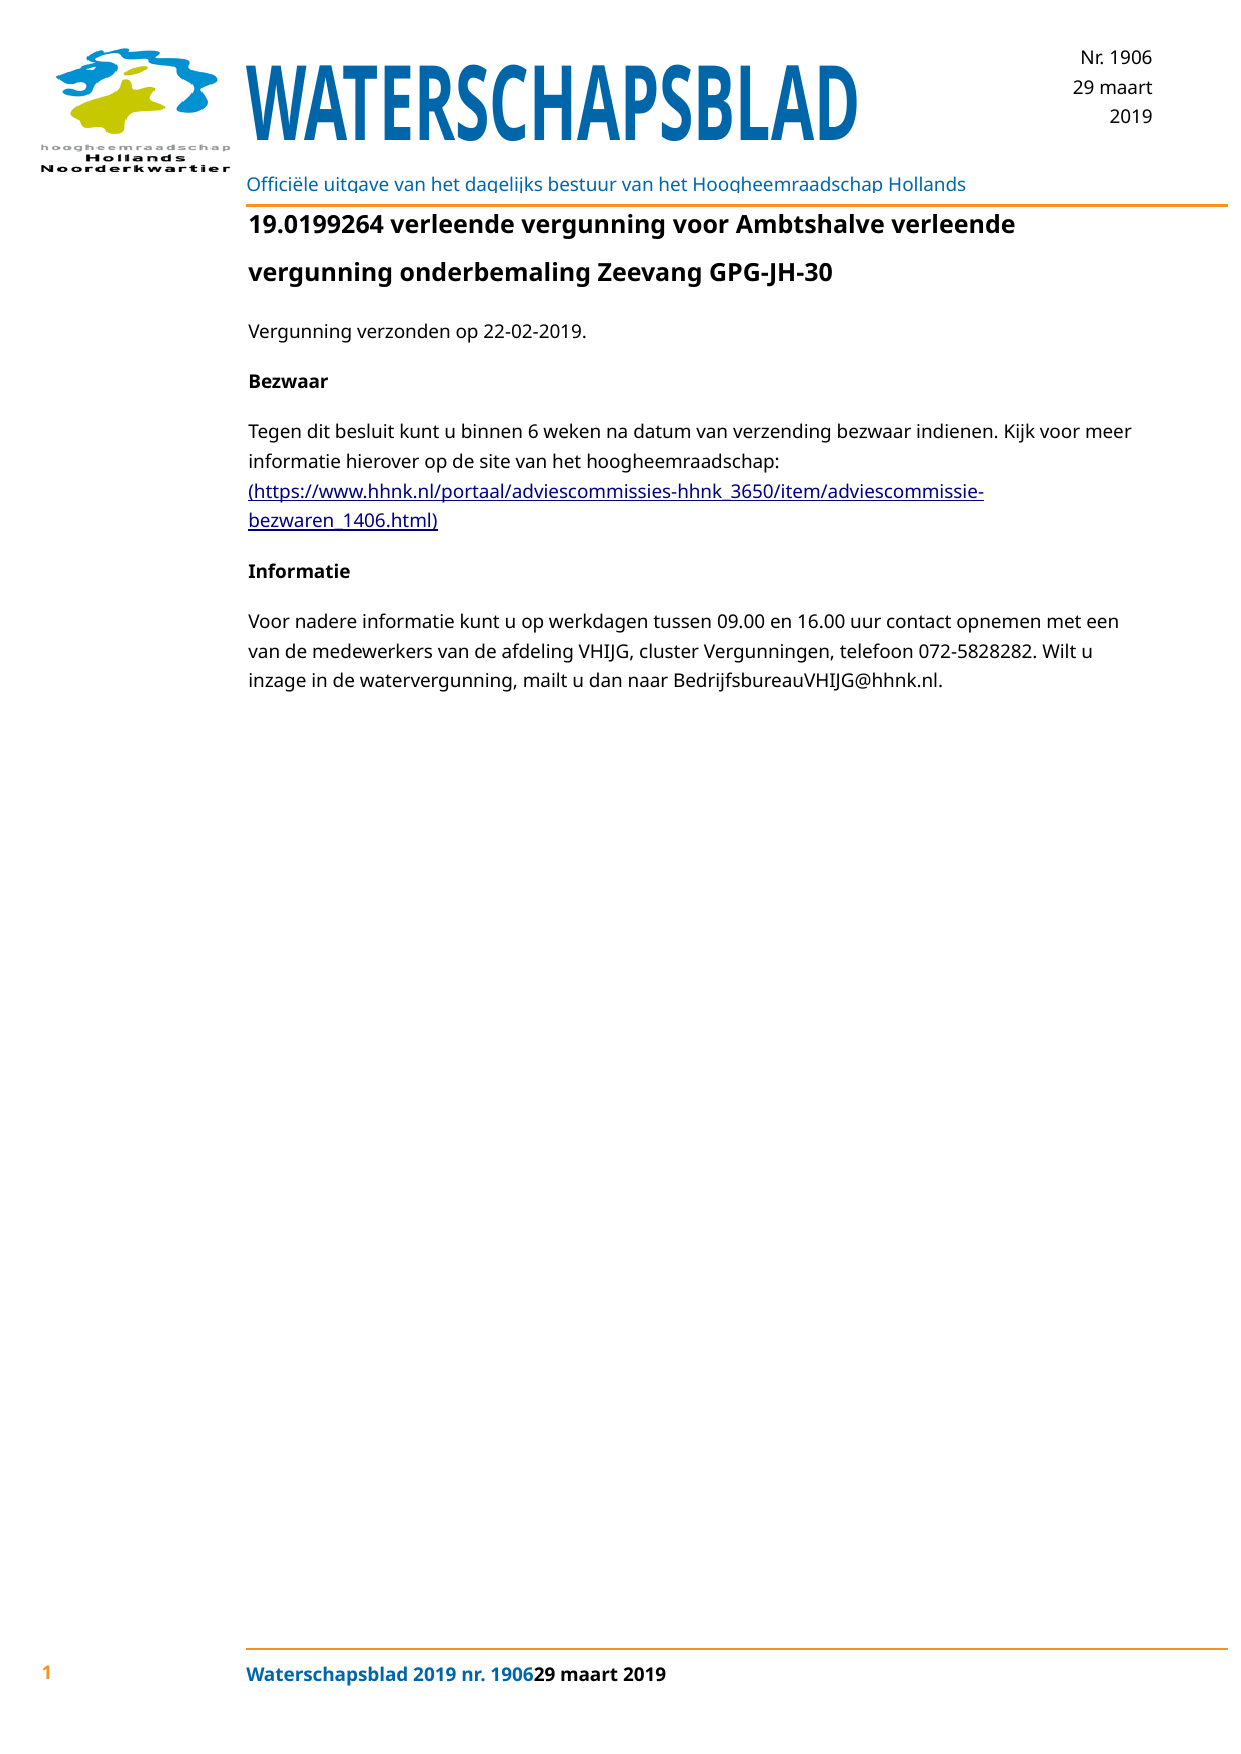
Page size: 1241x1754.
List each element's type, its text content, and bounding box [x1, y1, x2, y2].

text Bezwaar [248, 368, 1152, 394]
text Voor nadere informatie kunt u op werkdagen tussen 09.00 en 16.00 uur contact opnemen met een van de medewerkers van de afdeling VHIJG, cluster Vergunningen, telefoon 072-5828282. Wilt u inzage in de watervergunning, mailt u dan naar BedrijfsbureauVHIJG@hhnk.nl. [248, 608, 1152, 693]
text Tegen dit besluit kunt u binnen 6 weken na datum van verzending bezwaar indienen. Kijk voor meer informatie hierover op de site van het hoogheemraadschap: (https://www.hhnk.nl/portaal/adviescommissies-hhnk_3650/item/adviescommissie-bezwaren_1406.html) [248, 419, 1152, 533]
picture [41, 47, 231, 172]
text 19.0199264 verleende vergunning voor Ambtshalve verleende vergunning onderbemaling Zeevang GPG-JH-30 [248, 207, 1152, 288]
text Informatie [248, 558, 1152, 584]
text Vergunning verzonden op 22-02-2019. [248, 318, 1152, 344]
